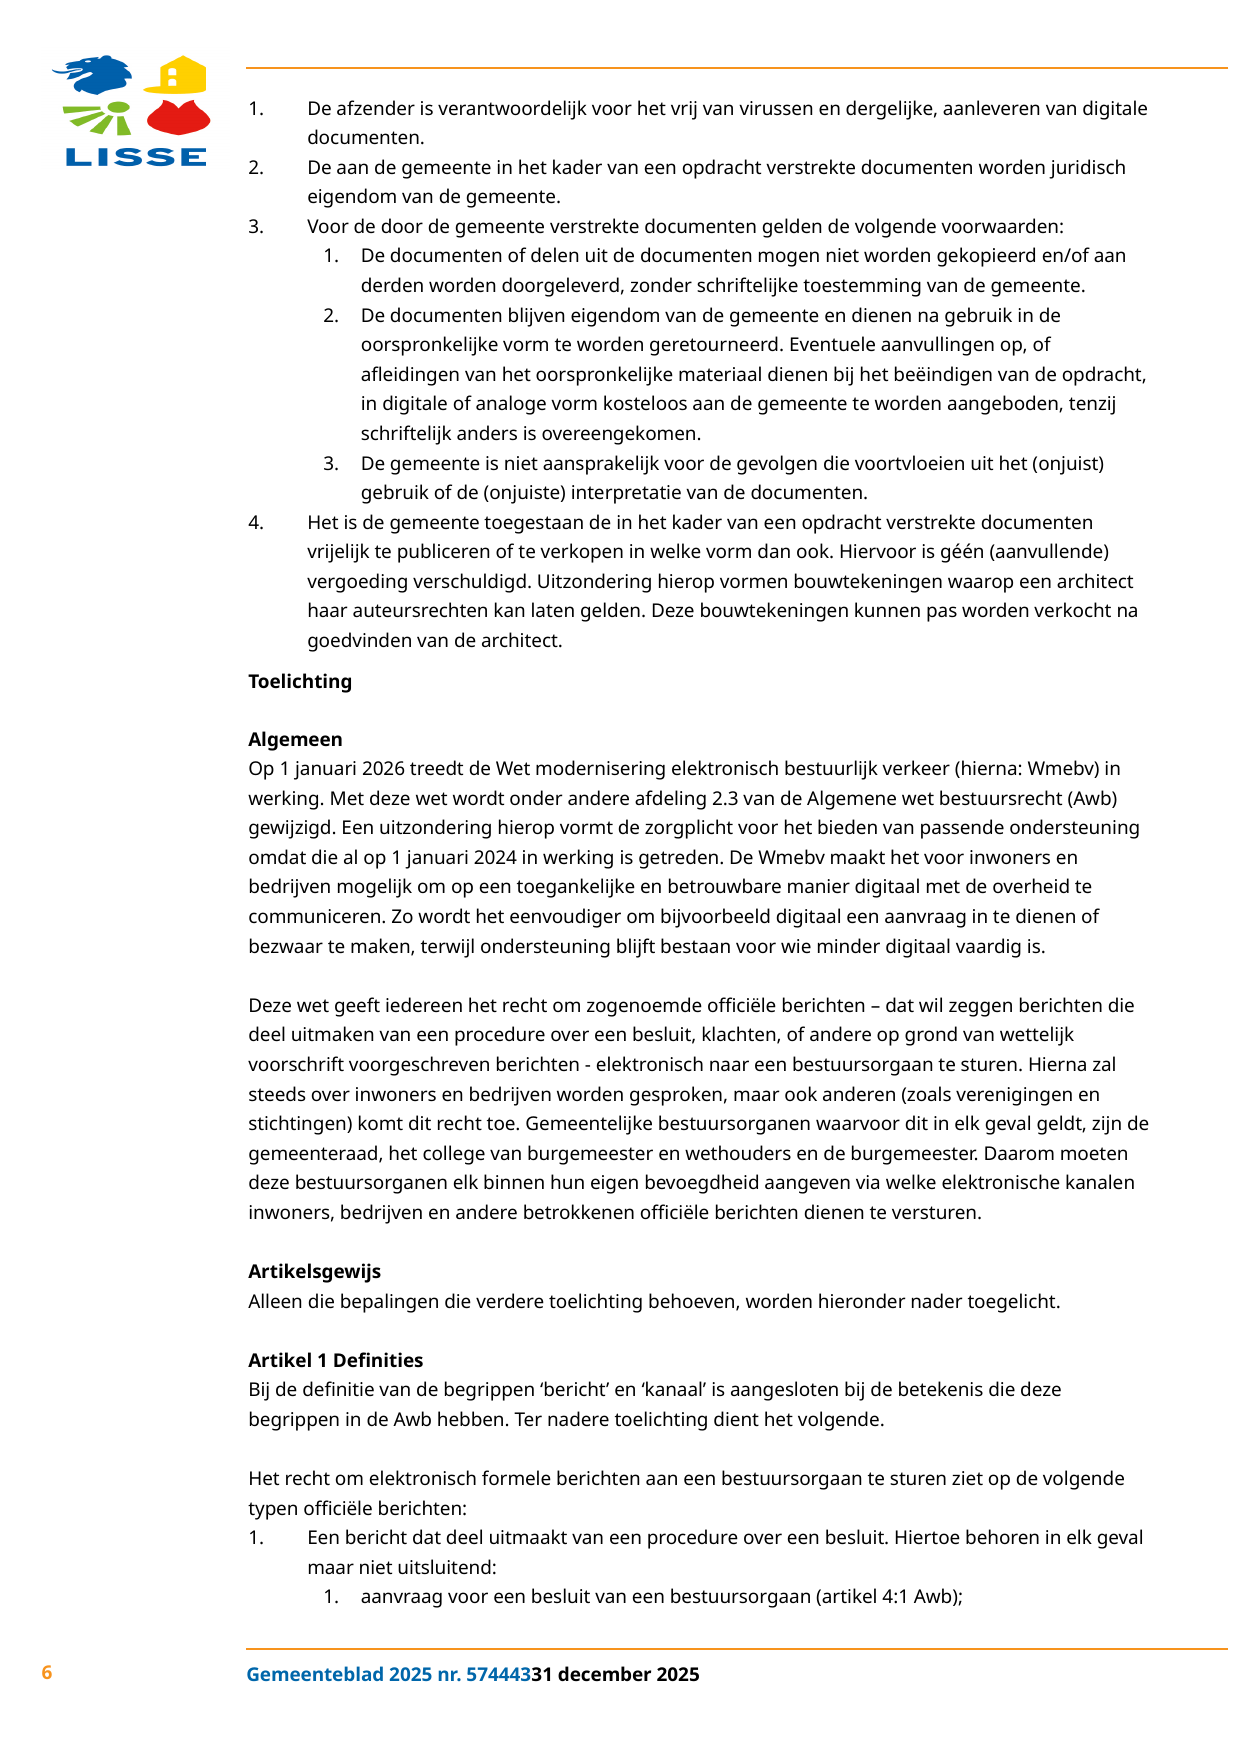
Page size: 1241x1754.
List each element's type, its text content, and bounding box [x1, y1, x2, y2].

list De afzender is verantwoordelijk voor het vrij van virussen en dergelijke, aanleveren van digitale documenten. [248, 95, 1152, 150]
list De documenten blijven eigendom van de gemeente en dienen na gebruik in de oorspronkelijke vorm te worden geretourneerd. Eventuele aanvullingen op, of afleidingen van het oorspronkelijke materiaal dienen bij het beëindigen van de opdracht, in digitale of analoge vorm kosteloos aan de gemeente te worden aangeboden, tenzij schriftelijk anders is overeengekomen. [323, 302, 1152, 446]
text Op 1 januari 2026 treedt de Wet modernisering elektronisch bestuurlijk verkeer (hierna: Wmebv) in werking. Met deze wet wordt onder andere afdeling 2.3 van de Algemene wet bestuursrecht (Awb) gewijzigd. Een uitzondering hierop vormt de zorgplicht voor het bieden van passende ondersteuning omdat die al op 1 januari 2024 in werking is getreden. De Wmebv maakt het voor inwoners en bedrijven mogelijk om op een toegankelijke en betrouwbare manier digitaal met de overheid te communiceren. Zo wordt het eenvoudiger om bijvoorbeeld digitaal een aanvraag in te dienen of bezwaar te maken, terwijl ondersteuning blijft bestaan voor wie minder digitaal vaardig is. [248, 755, 1152, 958]
list Voor de door de gemeente verstrekte documenten gelden de volgende voorwaarden: [248, 213, 1152, 239]
text Artikelsgewijs [248, 1258, 1152, 1284]
picture [41, 47, 231, 172]
text Het recht om elektronisch formele berichten aan een bestuursorgaan te sturen ziet op de volgende typen officiële berichten: [248, 1465, 1152, 1521]
list De gemeente is niet aansprakelijk voor de gevolgen die voortvloeien uit het (onjuist) gebruik of de (onjuiste) interpretatie van de documenten. [323, 450, 1152, 505]
list Een bericht dat deel uitmaakt van een procedure over een besluit. Hiertoe behoren in elk geval maar niet uitsluitend: [248, 1524, 1152, 1580]
list Het is de gemeente toegestaan de in het kader van een opdracht verstrekte documenten vrijelijk te publiceren of te verkopen in welke vorm dan ook. Hiervoor is géén (aanvullende) vergoeding verschuldigd. Uitzondering hierop vormen bouwtekeningen waarop een architect haar auteursrechten kan laten gelden. Deze bouwtekeningen kunnen pas worden verkocht na goedvinden van de architect. [248, 509, 1152, 653]
text Artikel 1 Definities [248, 1347, 1152, 1373]
text Bij de definitie van de begrippen ‘bericht’ en ‘kanaal’ is aangesloten bij de betekenis die deze begrippen in de Awb hebben. Ter nadere toelichting dient het volgende. [248, 1377, 1152, 1432]
text Algemeen [248, 726, 1152, 751]
text Alleen die bepalingen die verdere toelichting behoeven, worden hieronder nader toegelicht. [248, 1288, 1152, 1313]
list De aan de gemeente in het kader van een opdracht verstrekte documenten worden juridisch eigendom van de gemeente. [248, 154, 1152, 209]
text Deze wet geeft iedereen het recht om zogenoemde officiële berichten – dat wil zeggen berichten die deel uitmaken van een procedure over een besluit, klachten, of andere op grond van wettelijk voorschrift voorgeschreven berichten - elektronisch naar een bestuursorgaan te sturen. Hierna zal steeds over inwoners en bedrijven worden gesproken, maar ook anderen (zoals verenigingen en stichtingen) komt dit recht toe. Gemeentelijke bestuursorganen waarvoor dit in elk geval geldt, zijn de gemeenteraad, het college van burgemeester en wethouders en de burgemeester. Daarom moeten deze bestuursorganen elk binnen hun eigen bevoegdheid aangeven via welke elektronische kanalen inwoners, bedrijven en andere betrokkenen officiële berichten dienen te versturen. [248, 992, 1152, 1225]
list De documenten of delen uit de documenten mogen niet worden gekopieerd en/of aan derden worden doorgeleverd, zonder schriftelijke toestemming van de gemeente. [323, 243, 1152, 298]
list aanvraag voor een besluit van een bestuursorgaan (artikel 4:1 Awb); [323, 1584, 1152, 1609]
text Toelichting [248, 657, 1152, 697]
